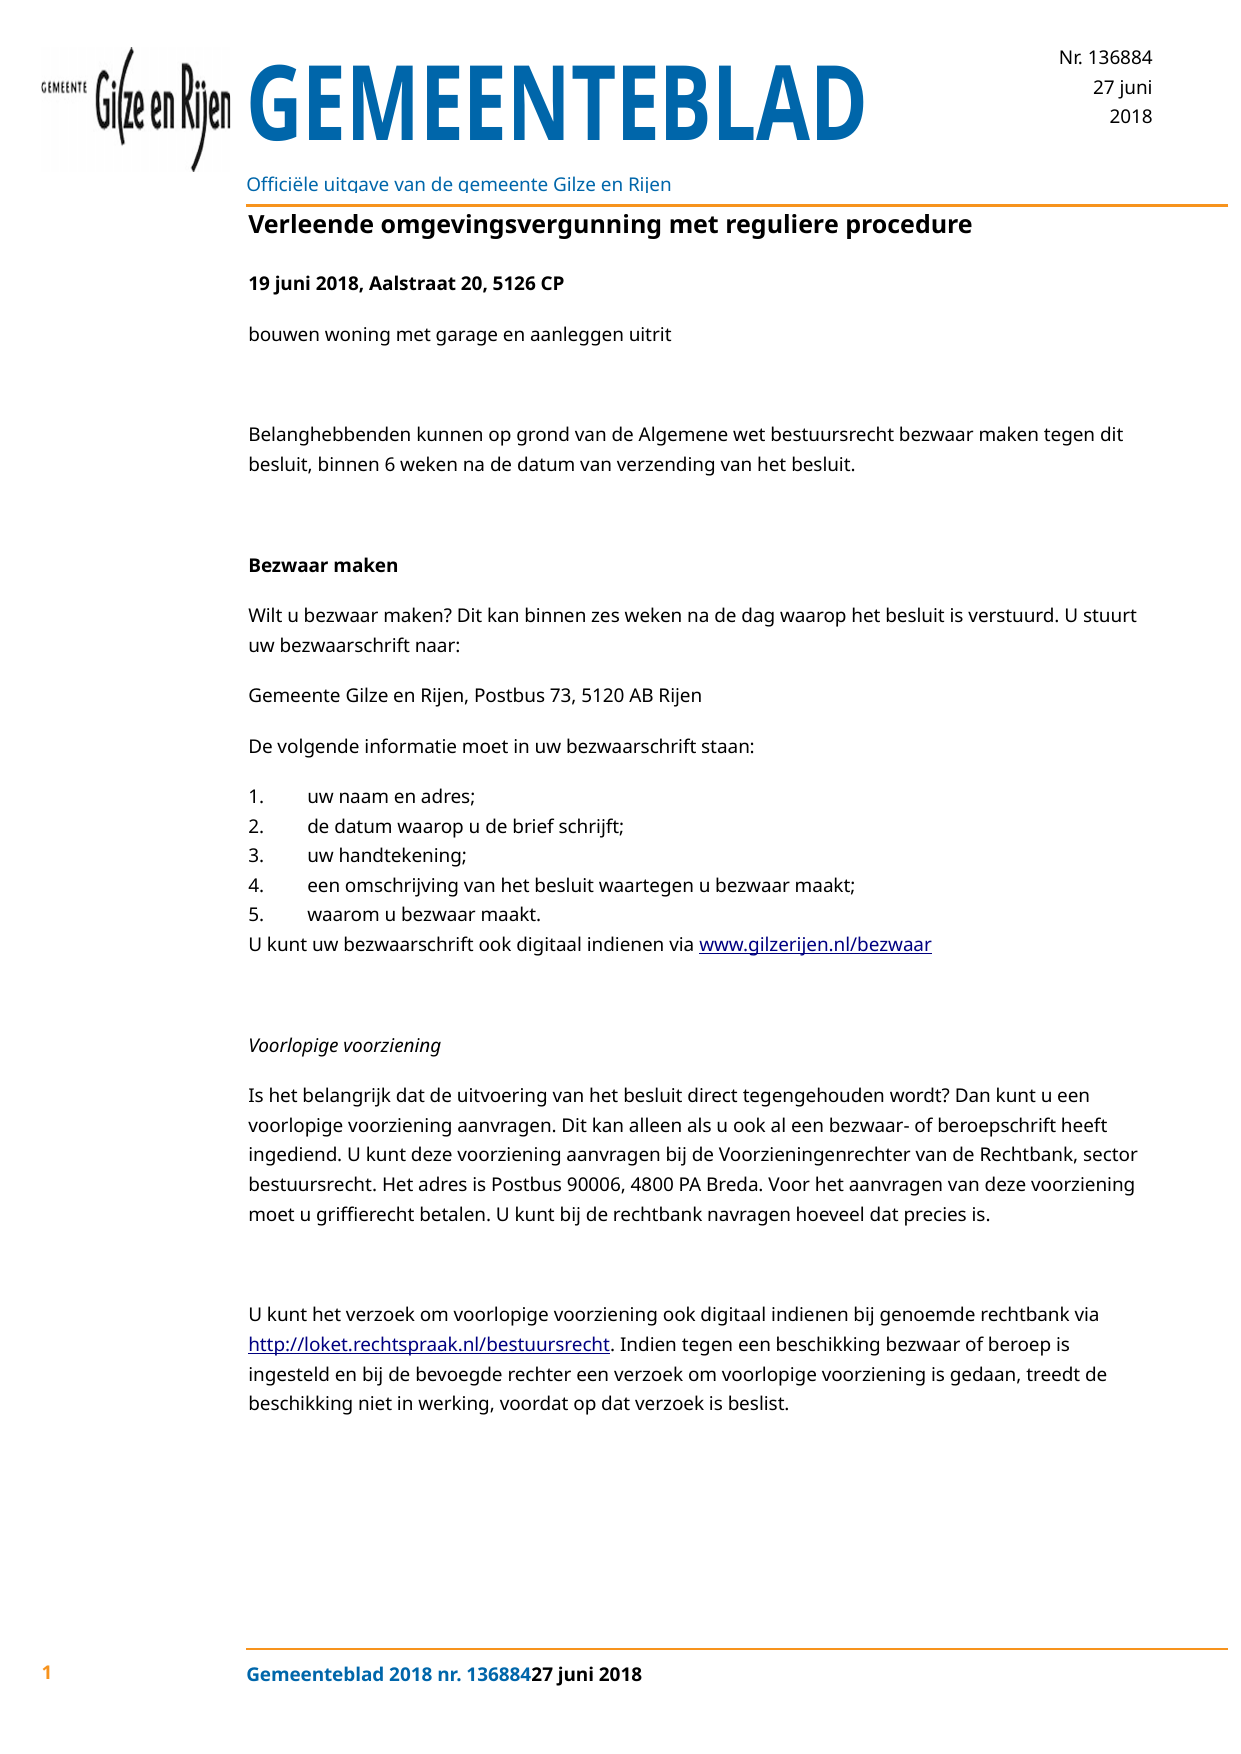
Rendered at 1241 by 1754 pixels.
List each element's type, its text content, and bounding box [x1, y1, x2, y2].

text De volgende informatie moet in uw bezwaarschrift staan: [248, 733, 1152, 758]
list uw naam en adres; [248, 783, 1152, 809]
list waarom u bezwaar maakt. [248, 902, 1152, 927]
list uw handtekening; [248, 842, 1152, 868]
text bouwen woning met garage en aanleggen uitrit [248, 321, 1152, 346]
text Gemeente Gilze en Rijen, Postbus 73, 5120 AB Rijen [248, 682, 1152, 708]
text Wilt u bezwaar maken? Dit kan binnen zes weken na de dag waarop het besluit is verstuurd. U stuurt uw bezwaarschrift naar: [248, 602, 1152, 658]
text Bezwaar maken [248, 552, 1152, 578]
text Voorlopige voorziening [248, 1032, 1152, 1058]
picture [41, 47, 231, 172]
list een omschrijving van het besluit waartegen u bezwaar maakt; [248, 872, 1152, 898]
text Is het belangrijk dat de uitvoering van het besluit direct tegengehouden wordt? Dan kunt u een voorlopige voorziening aanvragen. Dit kan alleen als u ook al een bezwaar- of beroepschrift heeft ingediend. U kunt deze voorziening aanvragen bij de Voorzieningenrechter van de Rechtbank, sector bestuursrecht. Het adres is Postbus 90006, 4800 PA Breda. Voor het aanvragen van deze voorziening moet u griffierecht betalen. U kunt bij de rechtbank navragen hoeveel dat precies is. [248, 1082, 1152, 1226]
text 19 juni 2018, Aalstraat 20, 5126 CP [248, 270, 1152, 296]
list de datum waarop u de brief schrijft; [248, 813, 1152, 838]
text Verleende omgevingsvergunning met reguliere procedure [248, 207, 1152, 241]
text U kunt het verzoek om voorlopige voorziening ook digitaal indienen bij genoemde rechtbank via http://loket.rechtspraak.nl/bestuursrecht. Indien tegen een beschikking bezwaar of beroep is ingesteld en bij de bevoegde rechter een verzoek om voorlopige voorziening is gedaan, treedt de beschikking niet in werking, voordat op dat verzoek is beslist. [248, 1302, 1152, 1416]
text U kunt uw bezwaarschrift ook digitaal indienen via www.gilzerijen.nl/bezwaar [248, 931, 1152, 957]
text Belanghebbenden kunnen op grond van de Algemene wet bestuursrecht bezwaar maken tegen dit besluit, binnen 6 weken na de datum van verzending van het besluit. [248, 422, 1152, 477]
